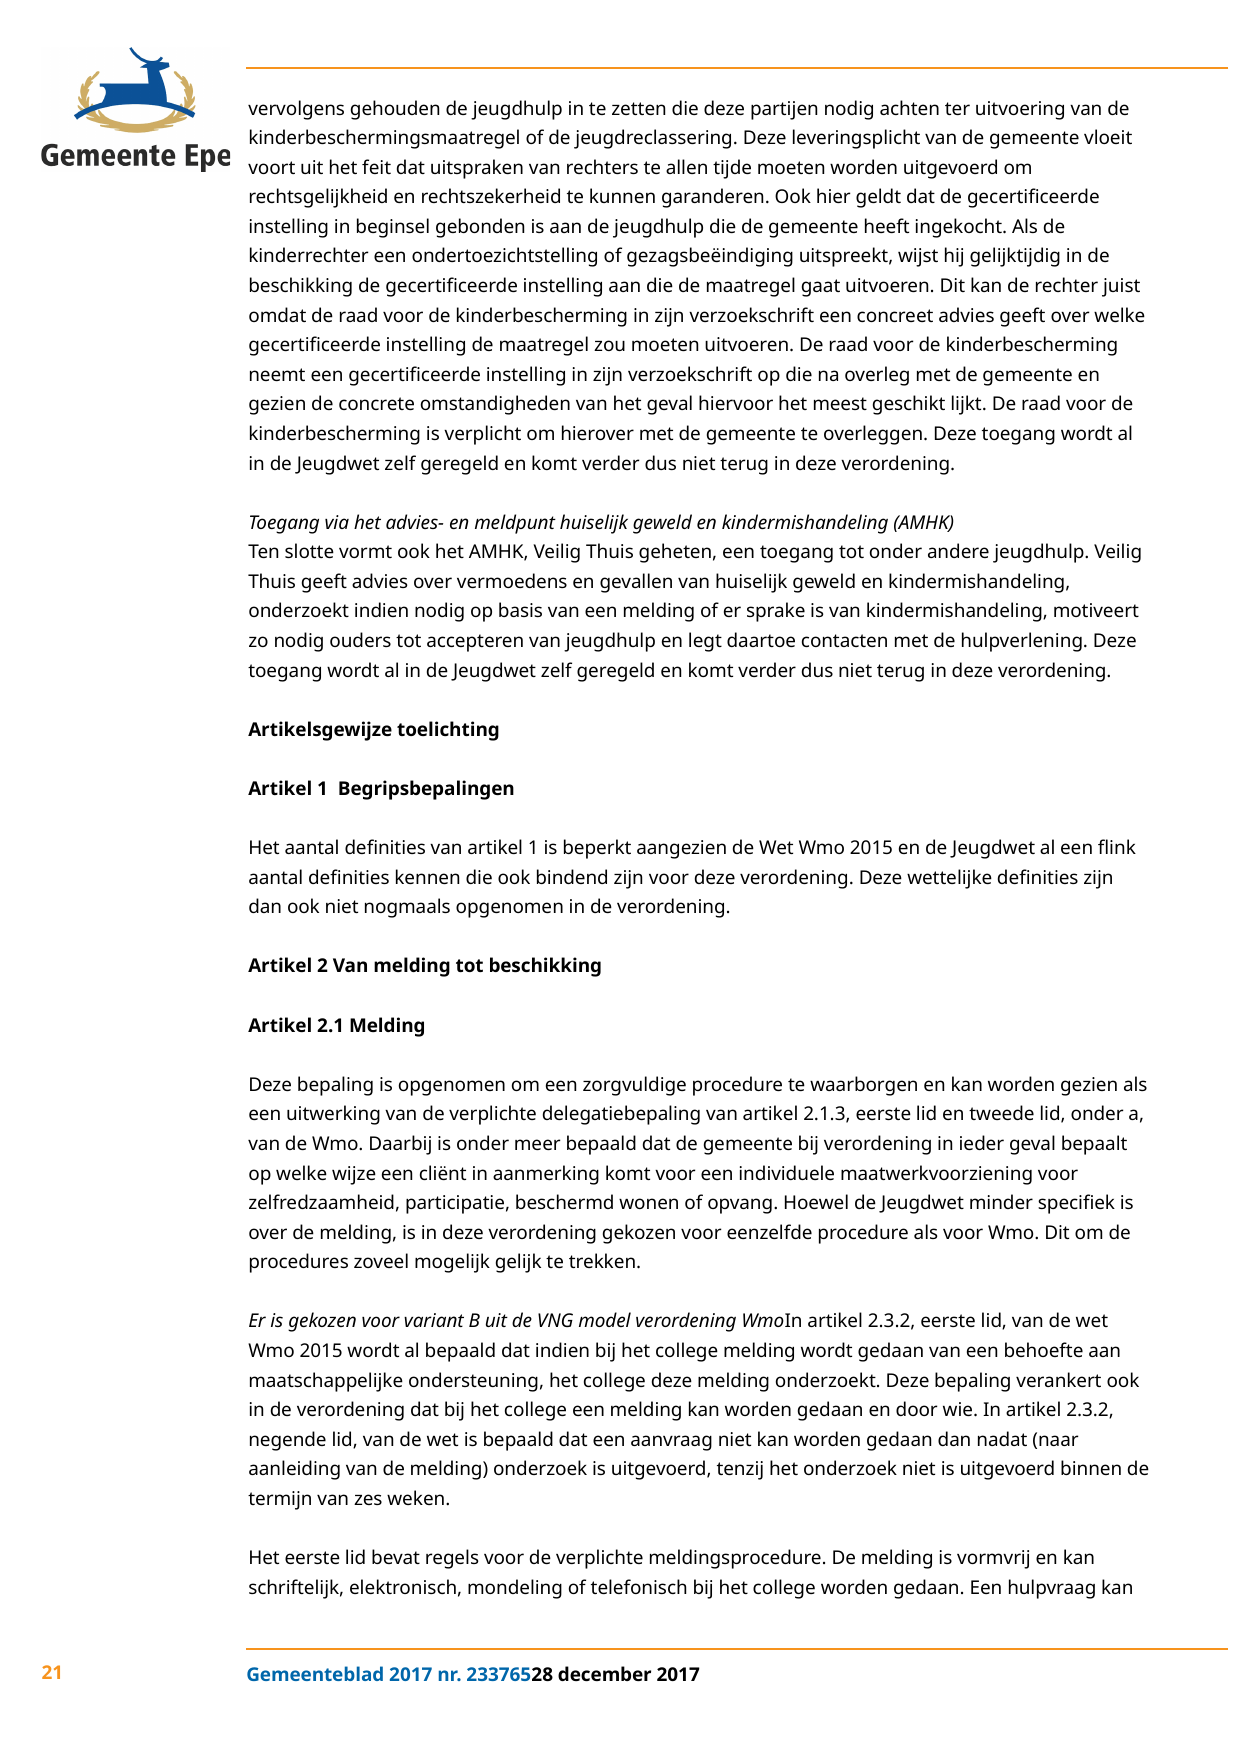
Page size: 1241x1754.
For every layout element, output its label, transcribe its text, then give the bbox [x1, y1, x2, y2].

text Artikel 2.1 Melding [248, 1012, 1152, 1038]
text Artikel 2 Van melding tot beschikking [248, 953, 1152, 978]
text vervolgens gehouden de jeugdhulp in te zetten die deze partijen nodig achten ter uitvoering van de kinderbeschermingsmaatregel of de jeugdreclassering. Deze leveringsplicht van de gemeente vloeit voort uit het feit dat uitspraken van rechters te allen tijde moeten worden uitgevoerd om rechtsgelijkheid en rechtszekerheid te kunnen garanderen. Ook hier geldt dat de gecertificeerde instelling in beginsel gebonden is aan de jeugdhulp die de gemeente heeft ingekocht. Als de kinderrechter een ondertoezichtstelling of gezagsbeëindiging uitspreekt, wijst hij gelijktijdig in de beschikking de gecertificeerde instelling aan die de maatregel gaat uitvoeren. Dit kan de rechter juist omdat de raad voor de kinderbescherming in zijn verzoekschrift een concreet advies geeft over welke gecertificeerde instelling de maatregel zou moeten uitvoeren. De raad voor de kinderbescherming neemt een gecertificeerde instelling in zijn verzoekschrift op die na overleg met de gemeente en gezien de concrete omstandigheden van het geval hiervoor het meest geschikt lijkt. De raad voor de kinderbescherming is verplicht om hierover met de gemeente te overleggen. Deze toegang wordt al in de Jeugdwet zelf geregeld en komt verder dus niet terug in deze verordening. [248, 95, 1152, 476]
text Toegang via het advies- en meldpunt huiselijk geweld en kindermishandeling (AMHK) [248, 509, 1152, 535]
text Artikel 1 Begripsbepalingen [248, 775, 1152, 801]
text Het aantal definities van artikel 1 is beperkt aangezien de Wet Wmo 2015 en de Jeugdwet al een flink aantal definities kennen die ook bindend zijn voor deze verordening. Deze wettelijke definities zijn dan ook niet nogmaals opgenomen in de verordening. [248, 834, 1152, 919]
text Artikelsgewijze toelichting [248, 716, 1152, 742]
picture [41, 47, 231, 172]
text Er is gekozen voor variant B uit de VNG model verordening WmoIn artikel 2.3.2, eerste lid, van de wet Wmo 2015 wordt al bepaald dat indien bij het college melding wordt gedaan van een behoefte aan maatschappelijke ondersteuning, het college deze melding onderzoekt. Deze bepaling verankert ook in de verordening dat bij het college een melding kan worden gedaan en door wie. In artikel 2.3.2, negende lid, van de wet is bepaald dat een aanvraag niet kan worden gedaan dan nadat (naar aanleiding van de melding) onderzoek is uitgevoerd, tenzij het onderzoek niet is uitgevoerd binnen de termijn van zes weken. [248, 1308, 1152, 1511]
text Ten slotte vormt ook het AMHK, Veilig Thuis geheten, een toegang tot onder andere jeugdhulp. Veilig Thuis geeft advies over vermoedens en gevallen van huiselijk geweld en kindermishandeling, onderzoekt indien nodig op basis van een melding of er sprake is van kindermishandeling, motiveert zo nodig ouders tot accepteren van jeugdhulp en legt daartoe contacten met de hulpverlening. Deze toegang wordt al in de Jeugdwet zelf geregeld en komt verder dus niet terug in deze verordening. [248, 538, 1152, 683]
text Deze bepaling is opgenomen om een zorgvuldige procedure te waarborgen en kan worden gezien als een uitwerking van de verplichte delegatiebepaling van artikel 2.1.3, eerste lid en tweede lid, onder a, van de Wmo. Daarbij is onder meer bepaald dat de gemeente bij verordening in ieder geval bepaalt op welke wijze een cliënt in aanmerking komt voor een individuele maatwerkvoorziening voor zelfredzaamheid, participatie, beschermd wonen of opvang. Hoewel de Jeugdwet minder specifiek is over de melding, is in deze verordening gekozen voor eenzelfde procedure als voor Wmo. Dit om de procedures zoveel mogelijk gelijk te trekken. [248, 1071, 1152, 1274]
text Het eerste lid bevat regels voor de verplichte meldingsprocedure. De melding is vormvrij en kan schriftelijk, elektronisch, mondeling of telefonisch bij het college worden gedaan. Een hulpvraag kan [248, 1544, 1152, 1600]
